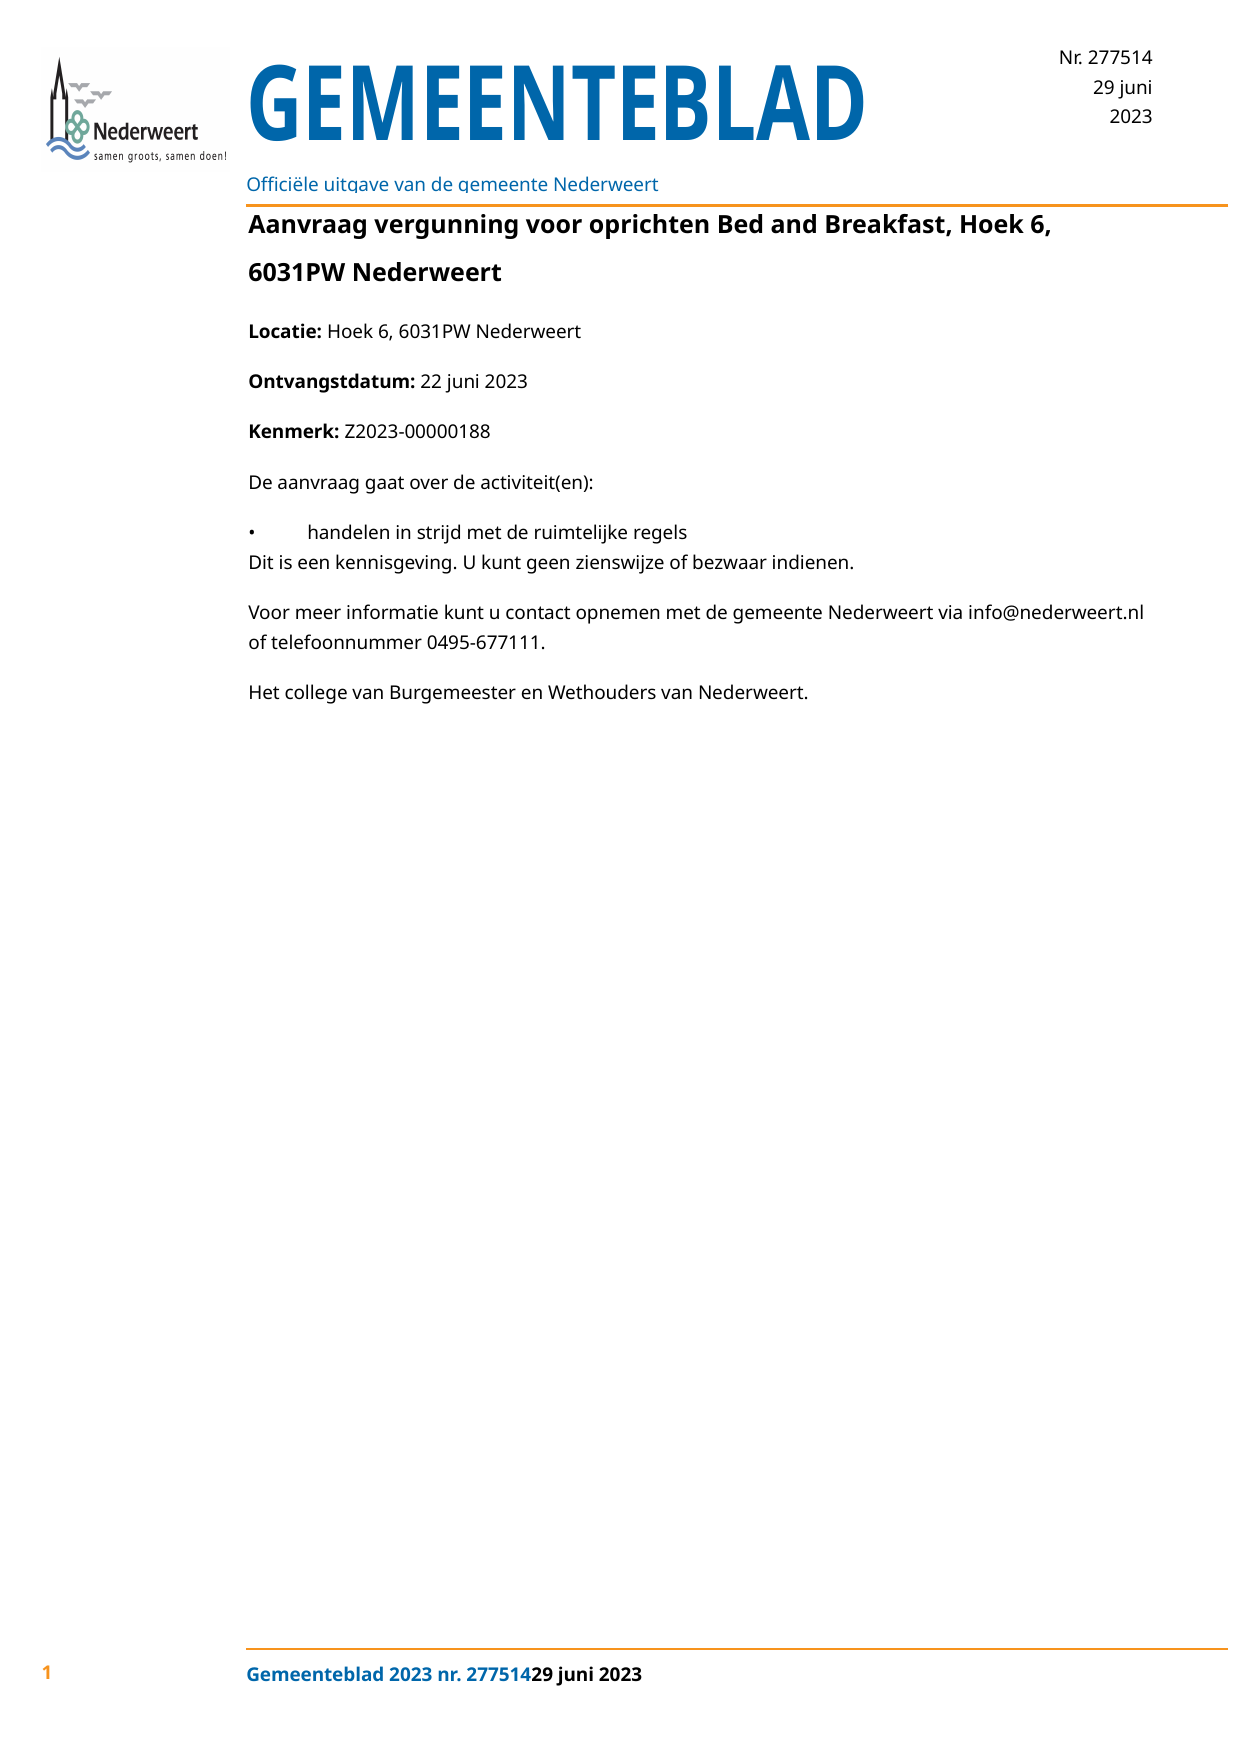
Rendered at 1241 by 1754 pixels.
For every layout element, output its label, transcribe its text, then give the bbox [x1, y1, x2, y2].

text Ontvangstdatum: 22 juni 2023 [248, 368, 1152, 394]
text Het college van Burgemeester en Wethouders van Nederweert. [248, 679, 1152, 705]
text Dit is een kennisgeving. U kunt geen zienswijze of bezwaar indienen. [248, 549, 1152, 575]
list handelen in strijd met de ruimtelijke regels [248, 519, 1152, 545]
picture [41, 47, 231, 172]
text De aanvraag gaat over de activiteit(en): [248, 469, 1152, 495]
text Kenmerk: Z2023-00000188 [248, 419, 1152, 444]
text Voor meer informatie kunt u contact opnemen met de gemeente Nederweert via info@nederweert.nl of telefoonnummer 0495-677111. [248, 599, 1152, 655]
text Locatie: Hoek 6, 6031PW Nederweert [248, 318, 1152, 344]
text Aanvraag vergunning voor oprichten Bed and Breakfast, Hoek 6, 6031PW Nederweert [248, 207, 1152, 288]
